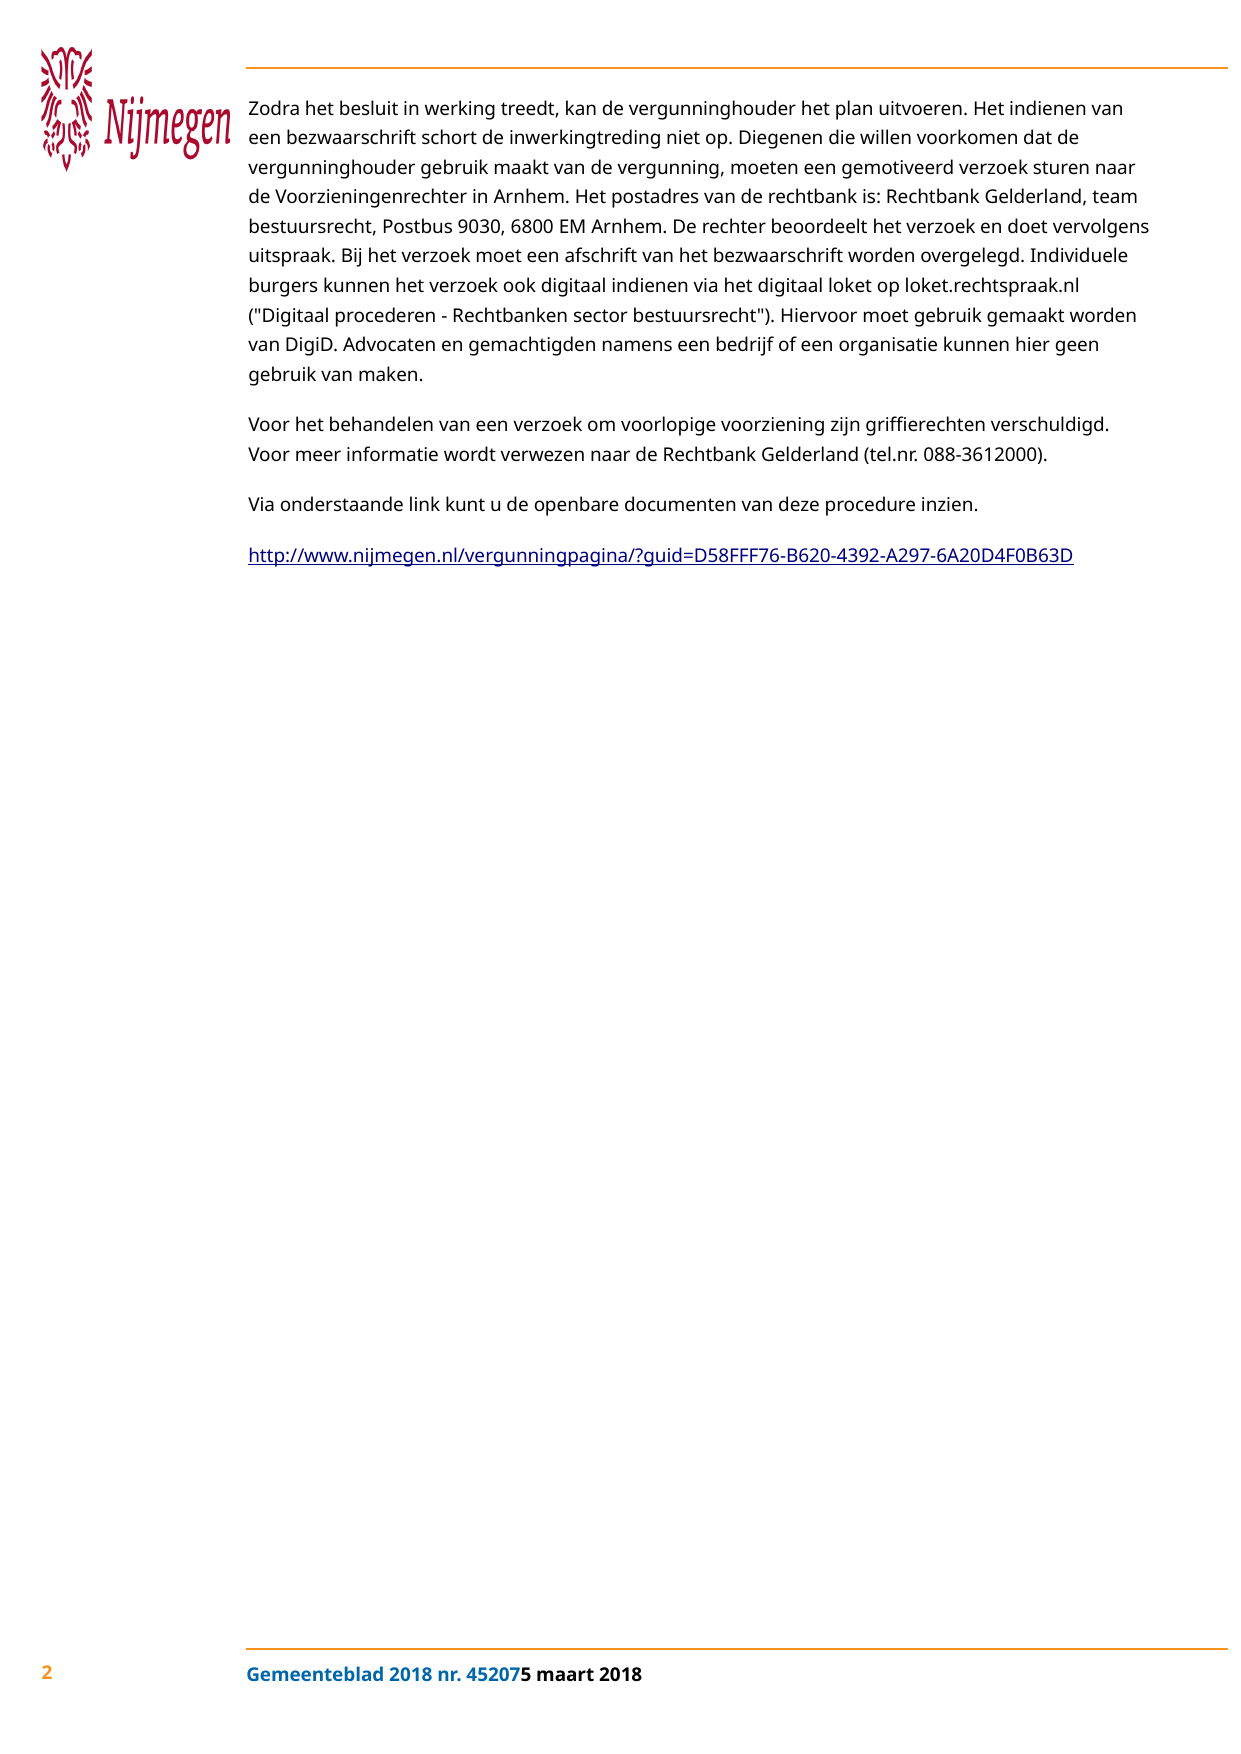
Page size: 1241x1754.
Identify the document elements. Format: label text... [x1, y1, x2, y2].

text http://www.nijmegen.nl/vergunningpagina/?guid=D58FFF76-B620-4392-A297-6A20D4F0B63D [248, 542, 1152, 568]
text Voor het behandelen van een verzoek om voorlopige voorziening zijn griffierechten verschuldigd. Voor meer informatie wordt verwezen naar de Rechtbank Gelderland (tel.nr. 088-3612000). [248, 411, 1152, 467]
text Zodra het besluit in werking treedt, kan de vergunninghouder het plan uitvoeren. Het indienen van een bezwaarschrift schort de inwerkingtreding niet op. Diegenen die willen voorkomen dat de vergunninghouder gebruik maakt van de vergunning, moeten een gemotiveerd verzoek sturen naar de Voorzieningenrechter in Arnhem. Het postadres van de rechtbank is: Rechtbank Gelderland, team bestuursrecht, Postbus 9030, 6800 EM Arnhem. De rechter beoordeelt het verzoek en doet vervolgens uitspraak. Bij het verzoek moet een afschrift van het bezwaarschrift worden overgelegd. Individuele burgers kunnen het verzoek ook digitaal indienen via het digitaal loket op loket.rechtspraak.nl ("Digitaal procederen - Rechtbanken sector bestuursrecht"). Hiervoor moet gebruik gemaakt worden van DigiD. Advocaten en gemachtigden namens een bedrijf of een organisatie kunnen hier geen gebruik van maken. [248, 95, 1152, 387]
picture [41, 47, 231, 172]
text Via onderstaande link kunt u de openbare documenten van deze procedure inzien. [248, 491, 1152, 517]
